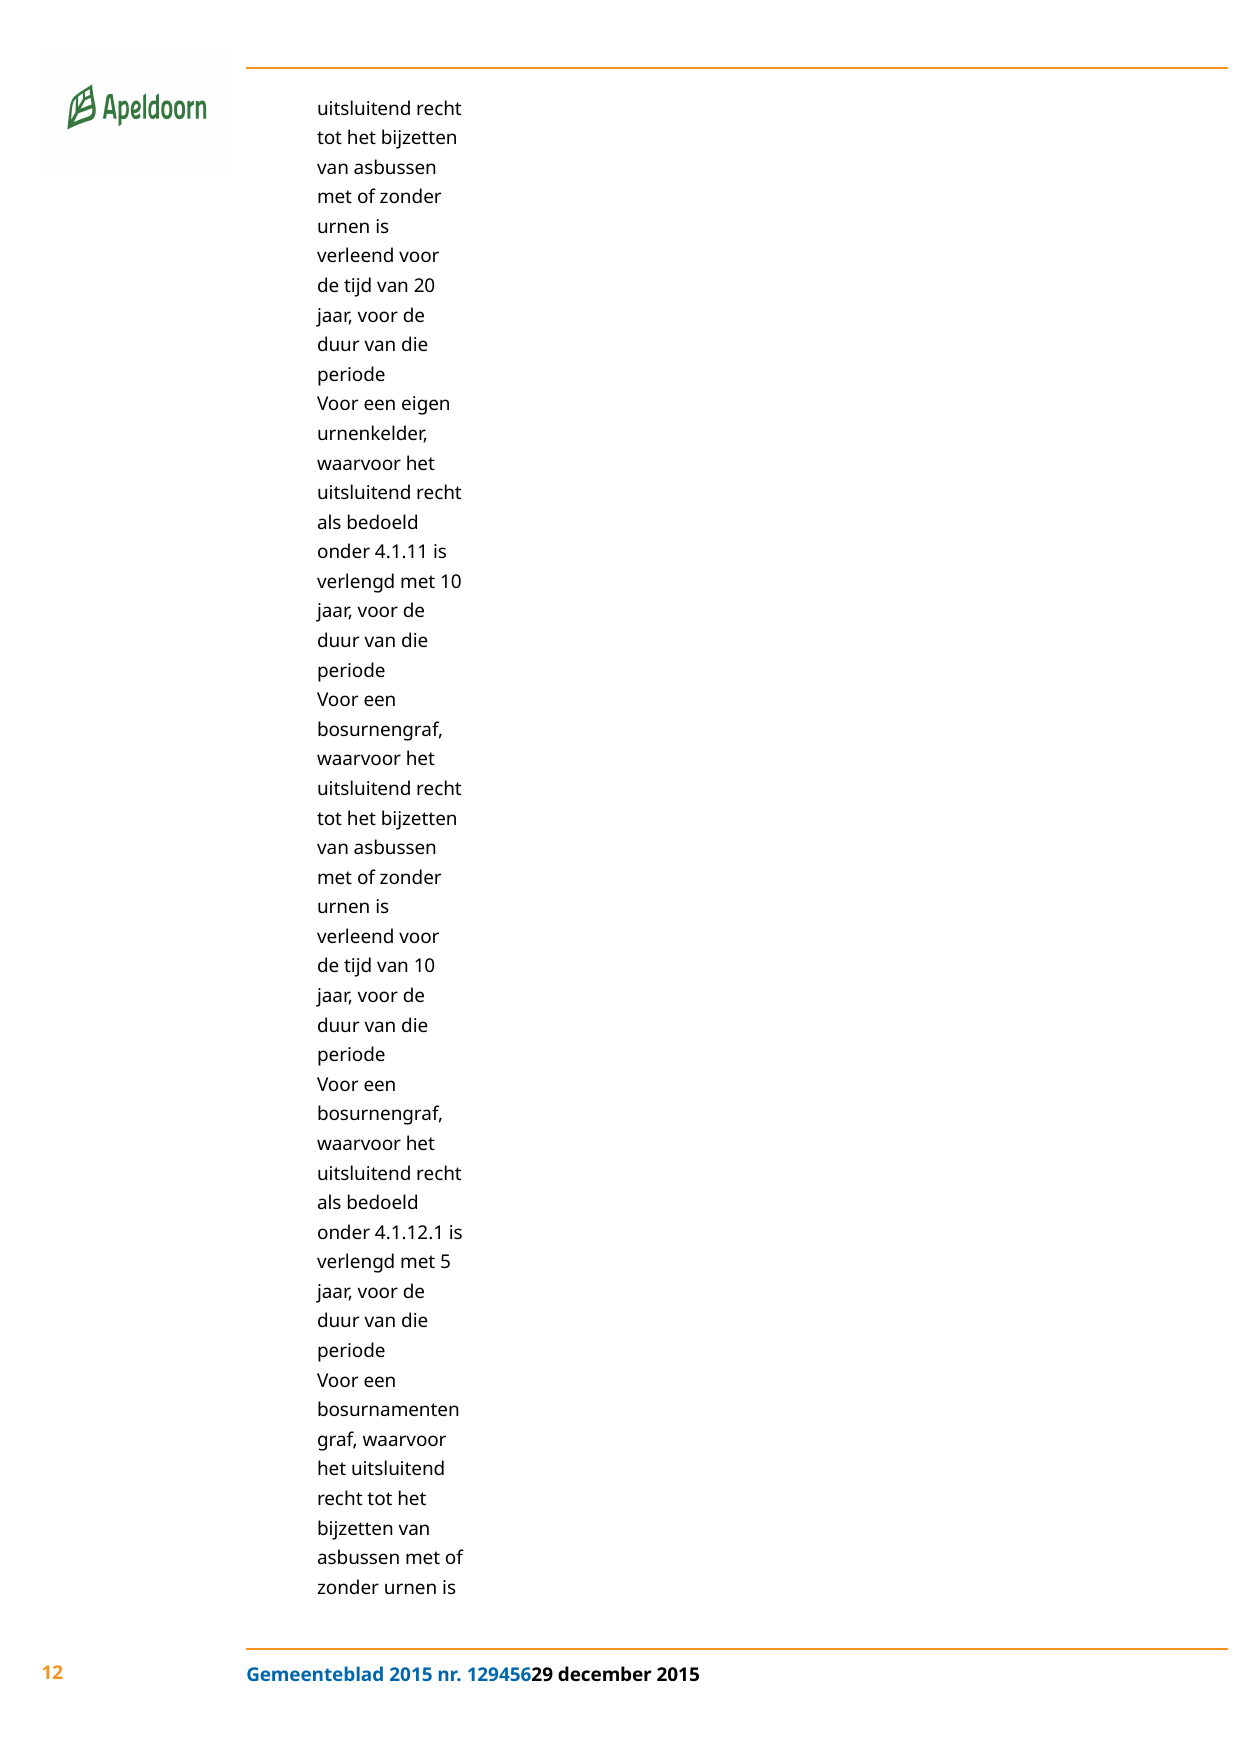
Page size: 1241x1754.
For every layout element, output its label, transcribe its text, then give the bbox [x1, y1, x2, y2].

table_cell [739, 95, 945, 1600]
table_cell [945, 95, 1083, 1600]
table_cell [248, 95, 317, 1600]
table_cell uitsluitend recht tot het bijzetten van asbussen met of zonder urnen is verleend voor de tijd van 20 jaar, voor de duur van die periode Voor een eigen urnenkelder, waarvoor het uitsluitend recht als bedoeld onder 4.1.11 is verlengd met 10 jaar, voor de duur van die periode Voor een bosurnengraf, waarvoor het uitsluitend recht tot het bijzetten van asbussen met of zonder urnen is verleend voor de tijd van 10 jaar, voor de duur van die periode Voor een bosurnengraf, waarvoor het uitsluitend recht als bedoeld onder 4.1.12.1 is verlengd met 5 jaar, voor de duur van die periode Voor een bosurnamentengraf, waarvoor het uitsluitend recht tot het bijzetten van asbussen met of zonder urnen is [317, 95, 463, 1600]
table_cell [601, 95, 739, 1600]
table_cell [464, 95, 532, 1600]
table_cell [532, 95, 601, 1600]
picture [41, 47, 231, 172]
